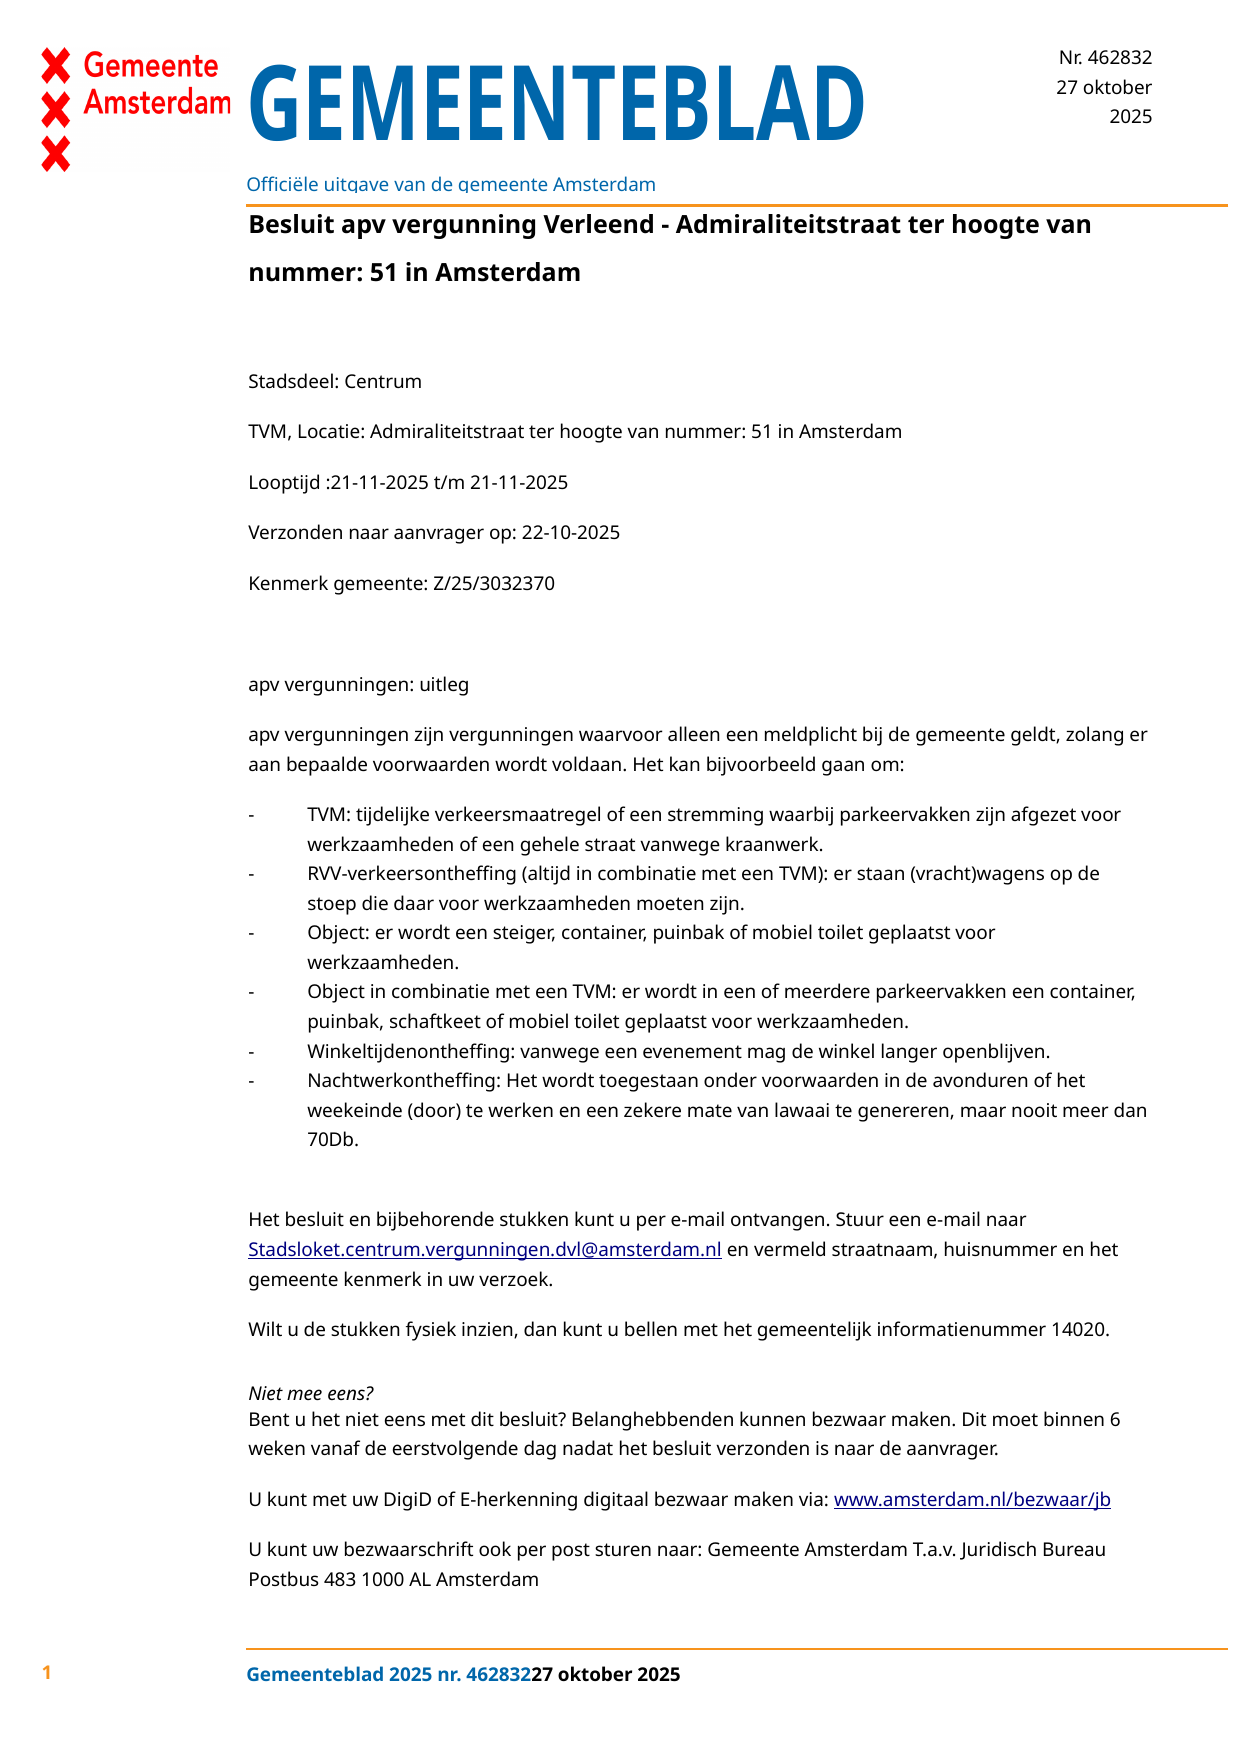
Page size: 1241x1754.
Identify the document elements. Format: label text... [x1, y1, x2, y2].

text Stadsdeel: Centrum [248, 368, 1152, 394]
text apv vergunningen: uitleg [248, 671, 1152, 697]
list RVV-verkeersontheffing (altijd in combinatie met een TVM): er staan (vracht)wagens op de stoep die daar voor werkzaamheden moeten zijn. [248, 860, 1152, 916]
list Winkeltijdenontheffing: vanwege een evenement mag de winkel langer openblijven. [248, 1038, 1152, 1064]
text U kunt uw bezwaarschrift ook per post sturen naar: Gemeente Amsterdam T.a.v. Juridisch Bureau Postbus 483 1000 AL Amsterdam [248, 1536, 1152, 1592]
text Looptijd :21-11-2025 t/m 21-11-2025 [248, 469, 1152, 495]
text Verzonden naar aanvrager op: 22-10-2025 [248, 519, 1152, 545]
text apv vergunningen zijn vergunningen waarvoor alleen een meldplicht bij de gemeente geldt, zolang er aan bepaalde voorwaarden wordt voldaan. Het kan bijvoorbeeld gaan om: [248, 721, 1152, 777]
text Het besluit en bijbehorende stukken kunt u per e-mail ontvangen. Stuur een e-mail naar Stadsloket.centrum.vergunningen.dvl@amsterdam.nl en vermeld straatnaam, huisnummer en het gemeente kenmerk in uw verzoek. [248, 1207, 1152, 1292]
text Wilt u de stukken fysiek inzien, dan kunt u bellen met het gemeentelijk informatienummer 14020. [248, 1316, 1152, 1342]
list TVM: tijdelijke verkeersmaatregel of een stremming waarbij parkeervakken zijn afgezet voor werkzaamheden of een gehele straat vanwege kraanwerk. [248, 801, 1152, 857]
picture [41, 47, 231, 172]
list Object in combinatie met een TVM: er wordt in een of meerdere parkeervakken een container, puinbak, schaftkeet of mobiel toilet geplaatst voor werkzaamheden. [248, 979, 1152, 1034]
text TVM, Locatie: Admiraliteitstraat ter hoogte van nummer: 51 in Amsterdam [248, 419, 1152, 444]
text Niet mee eens? [248, 1380, 1152, 1406]
list Object: er wordt een steiger, container, puinbak of mobiel toilet geplaatst voor werkzaamheden. [248, 919, 1152, 975]
text Besluit apv vergunning Verleend - Admiraliteitstraat ter hoogte van nummer: 51 in Amsterdam [248, 207, 1152, 288]
text Bent u het niet eens met dit besluit? Belanghebbenden kunnen bezwaar maken. Dit moet binnen 6 weken vanaf de eerstvolgende dag nadat het besluit verzonden is naar de aanvrager. [248, 1406, 1152, 1461]
text U kunt met uw DigiD of E-herkenning digitaal bezwaar maken via: www.amsterdam.nl/bezwaar/jb [248, 1486, 1152, 1512]
text Kenmerk gemeente: Z/25/3032370 [248, 570, 1152, 596]
list Nachtwerkontheffing: Het wordt toegestaan onder voorwaarden in de avonduren of het weekeinde (door) te werken en een zekere mate van lawaai te genereren, maar nooit meer dan 70Db. [248, 1067, 1152, 1152]
